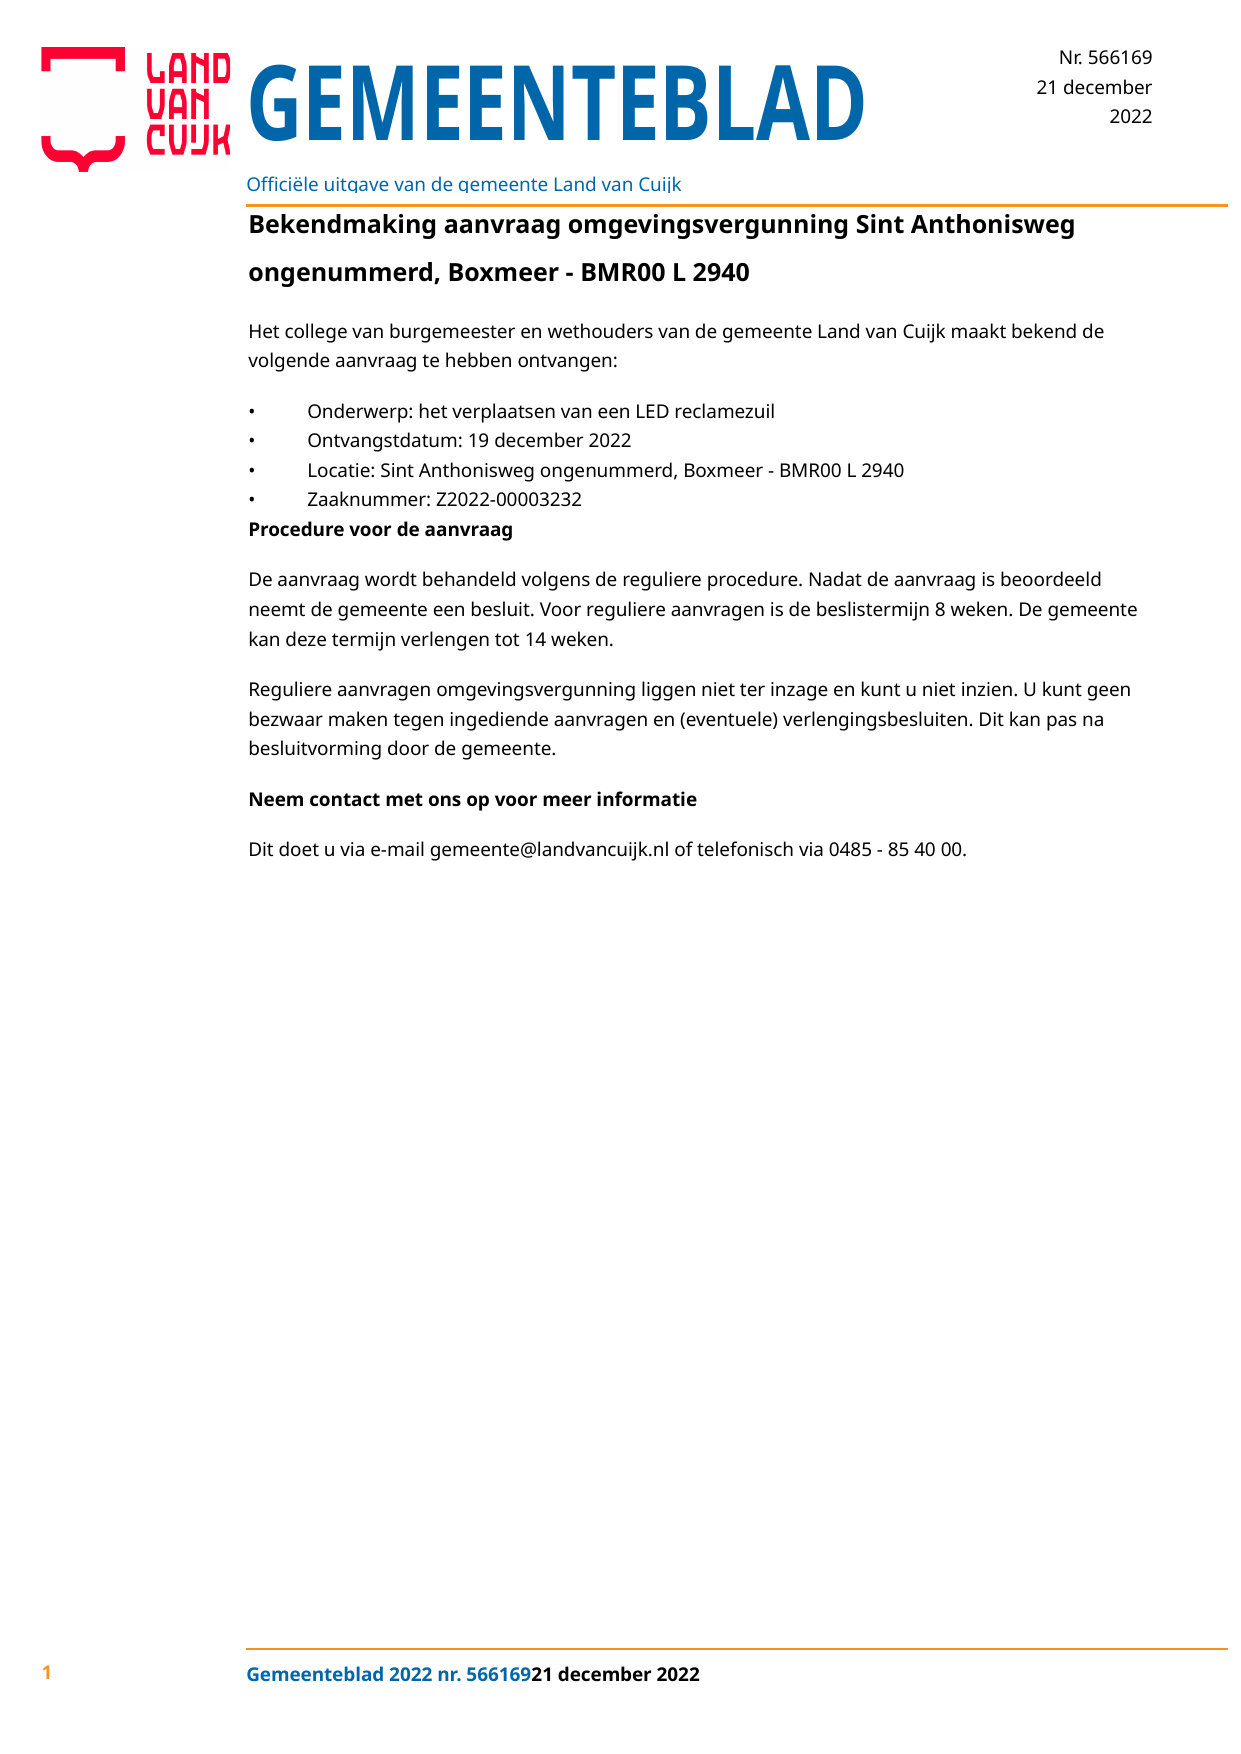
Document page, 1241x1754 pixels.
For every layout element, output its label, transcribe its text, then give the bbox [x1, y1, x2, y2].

text Procedure voor de aanvraag [248, 516, 1152, 542]
text Reguliere aanvragen omgevingsvergunning liggen niet ter inzage en kunt u niet inzien. U kunt geen bezwaar maken tegen ingediende aanvragen en (eventuele) verlengingsbesluiten. Dit kan pas na besluitvorming door de gemeente. [248, 676, 1152, 761]
text Neem contact met ons op voor meer informatie [248, 786, 1152, 812]
text Bekendmaking aanvraag omgevingsvergunning Sint Anthonisweg ongenummerd, Boxmeer - BMR00 L 2940 [248, 207, 1152, 288]
list Zaaknummer: Z2022-00003232 [248, 487, 1152, 512]
list Onderwerp: het verplaatsen van een LED reclamezuil [248, 398, 1152, 424]
picture [41, 47, 231, 172]
text Dit doet u via e-mail gemeente@landvancuijk.nl of telefonisch via 0485 - 85 40 00. [248, 836, 1152, 862]
list Locatie: Sint Anthonisweg ongenummerd, Boxmeer - BMR00 L 2940 [248, 457, 1152, 483]
text Het college van burgemeester en wethouders van de gemeente Land van Cuijk maakt bekend de volgende aanvraag te hebben ontvangen: [248, 318, 1152, 373]
text De aanvraag wordt behandeld volgens de reguliere procedure. Nadat de aanvraag is beoordeeld neemt de gemeente een besluit. Voor reguliere aanvragen is de beslistermijn 8 weken. De gemeente kan deze termijn verlengen tot 14 weken. [248, 567, 1152, 652]
list Ontvangstdatum: 19 december 2022 [248, 427, 1152, 453]
